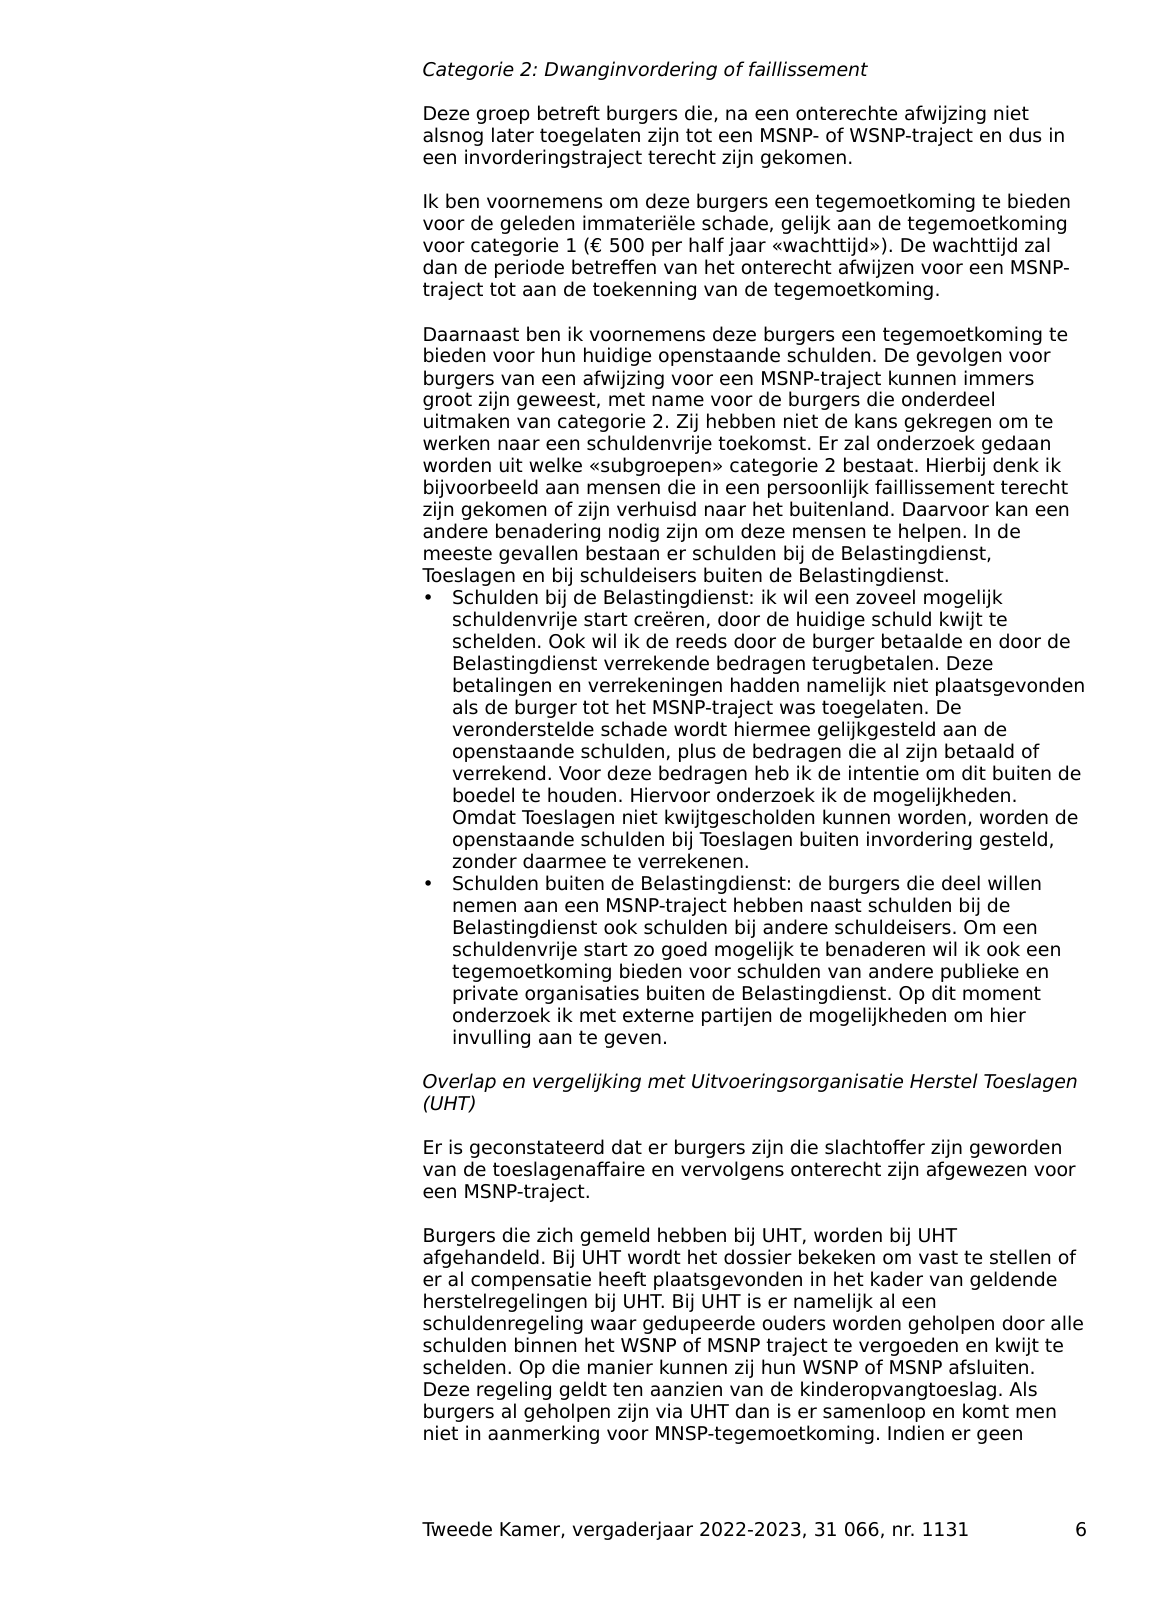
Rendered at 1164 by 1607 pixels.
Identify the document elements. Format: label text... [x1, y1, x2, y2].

subtitle Overlap en vergelijking met Uitvoeringsorganisatie Herstel Toeslagen (UHT) [422, 1071, 1087, 1115]
text Daarnaast ben ik voornemens deze burgers een tegemoetkoming te bieden voor hun huidige openstaande schulden. De gevolgen voor burgers van een afwijzing voor een MSNP-traject kunnen immers groot zijn geweest, met name voor de burgers die onderdeel uitmaken van categorie 2. Zij hebben niet de kans gekregen om te werken naar een schuldenvrije toekomst. Er zal onderzoek gedaan worden uit welke «subgroepen» categorie 2 bestaat. Hierbij denk ik bijvoorbeeld aan mensen die in een persoonlijk faillissement terecht zijn gekomen of zijn verhuisd naar het buitenland. Daarvoor kan een andere benadering nodig zijn om deze mensen te helpen. In de meeste gevallen bestaan er schulden bij de Belastingdienst, Toeslagen en bij schuldeisers buiten de Belastingdienst. [422, 323, 1087, 587]
text • Schulden buiten de Belastingdienst: de burgers die deel willen nemen aan een MSNP-traject hebben naast schulden bij de Belastingdienst ook schulden bij andere schuldeisers. Om een schuldenvrije start zo goed mogelijk te benaderen wil ik ook een tegemoetkoming bieden voor schulden van andere publieke en private organisaties buiten de Belastingdienst. Op dit moment onderzoek ik met externe partijen de mogelijkheden om hier invulling aan te geven. [422, 873, 1087, 1049]
subtitle Categorie 2: Dwanginvordering of faillissement [422, 59, 1087, 81]
text Deze groep betreft burgers die, na een onterechte afwijzing niet alsnog later toegelaten zijn tot een MSNP- of WSNP-traject en dus in een invorderingstraject terecht zijn gekomen. [422, 103, 1087, 169]
text Er is geconstateerd dat er burgers zijn die slachtoffer zijn geworden van de toeslagenaffaire en vervolgens onterecht zijn afgewezen voor een MSNP-traject. [422, 1137, 1087, 1203]
text Burgers die zich gemeld hebben bij UHT, worden bij UHT afgehandeld. Bij UHT wordt het dossier bekeken om vast te stellen of er al compensatie heeft plaatsgevonden in het kader van geldende herstelregelingen bij UHT. Bij UHT is er namelijk al een schuldenregeling waar gedupeerde ouders worden geholpen door alle schulden binnen het WSNP of MSNP traject te vergoeden en kwijt te schelden. Op die manier kunnen zij hun WSNP of MSNP afsluiten. Deze regeling geldt ten aanzien van de kinderopvangtoeslag. Als burgers al geholpen zijn via UHT dan is er samenloop en komt men niet in aanmerking voor MNSP-tegemoetkoming. Indien er geen [422, 1225, 1087, 1445]
text Ik ben voornemens om deze burgers een tegemoetkoming te bieden voor de geleden immateriële schade, gelijk aan de tegemoetkoming voor categorie 1 (€ 500 per half jaar «wachttijd»). De wachttijd zal dan de periode betreffen van het onterecht afwijzen voor een MSNP-traject tot aan de toekenning van de tegemoetkoming. [422, 191, 1087, 301]
text • Schulden bij de Belastingdienst: ik wil een zoveel mogelijk schuldenvrije start creëren, door de huidige schuld kwijt te schelden. Ook wil ik de reeds door de burger betaalde en door de Belastingdienst verrekende bedragen terugbetalen. Deze betalingen en verrekeningen hadden namelijk niet plaatsgevonden als de burger tot het MSNP-traject was toegelaten. De veronderstelde schade wordt hiermee gelijkgesteld aan de openstaande schulden, plus de bedragen die al zijn betaald of verrekend. Voor deze bedragen heb ik de intentie om dit buiten de boedel te houden. Hiervoor onderzoek ik de mogelijkheden. Omdat Toeslagen niet kwijtgescholden kunnen worden, worden de openstaande schulden bij Toeslagen buiten invordering gesteld, zonder daarmee te verrekenen. [422, 587, 1087, 873]
